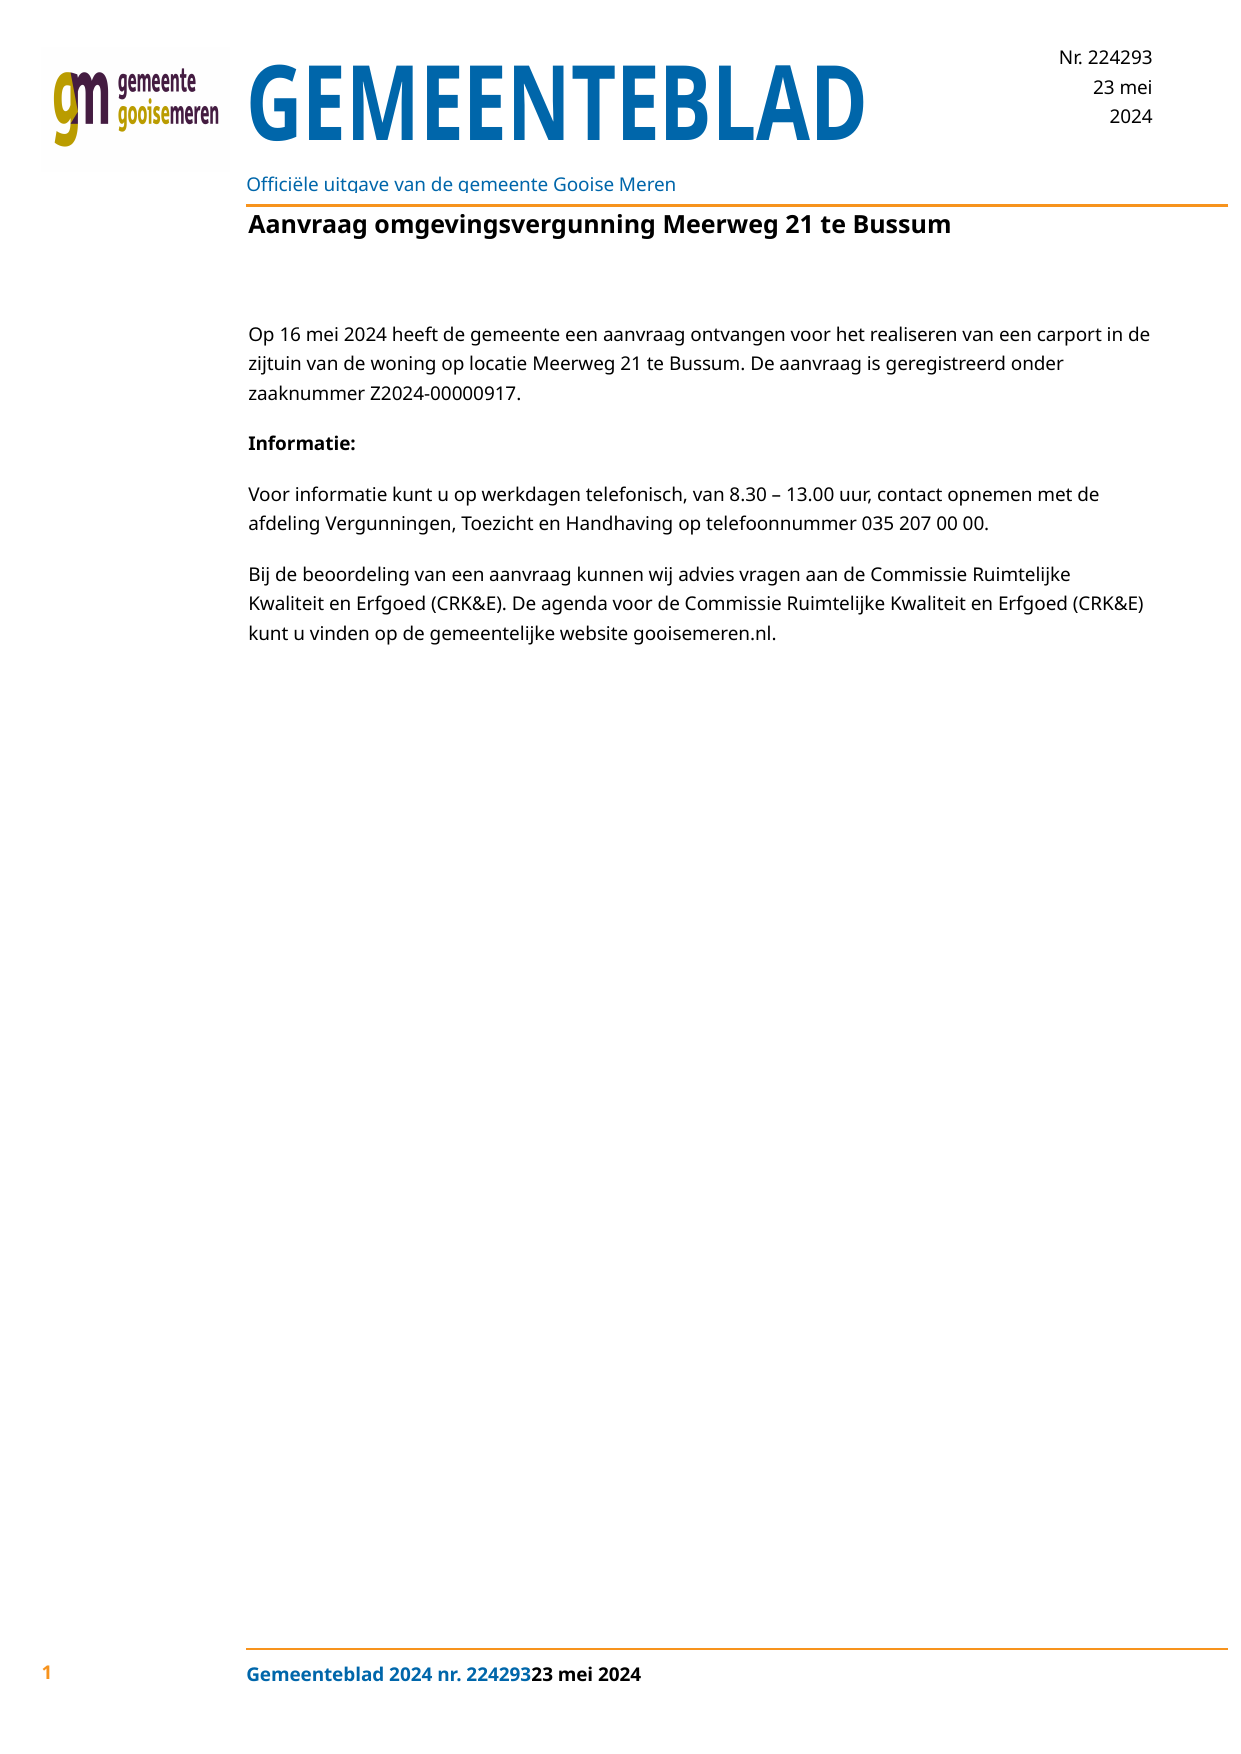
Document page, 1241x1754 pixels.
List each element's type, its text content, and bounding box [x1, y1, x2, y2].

text Informatie: [248, 430, 1152, 456]
text Op 16 mei 2024 heeft de gemeente een aanvraag ontvangen voor het realiseren van een carport in de zijtuin van de woning op locatie Meerweg 21 te Bussum. De aanvraag is geregistreerd onder zaaknummer Z2024-00000917. [248, 321, 1152, 406]
text Bij de beoordeling van een aanvraag kunnen wij advies vragen aan de Commissie Ruimtelijke Kwaliteit en Erfgoed (CRK&E). De agenda voor de Commissie Ruimtelijke Kwaliteit en Erfgoed (CRK&E) kunt u vinden op de gemeentelijke website gooisemeren.nl. [248, 561, 1152, 646]
text Aanvraag omgevingsvergunning Meerweg 21 te Bussum [248, 207, 1152, 241]
text Voor informatie kunt u op werkdagen telefonisch, van 8.30 – 13.00 uur, contact opnemen met de afdeling Vergunningen, Toezicht en Handhaving op telefoonnummer 035 207 00 00. [248, 481, 1152, 536]
picture [41, 47, 231, 172]
